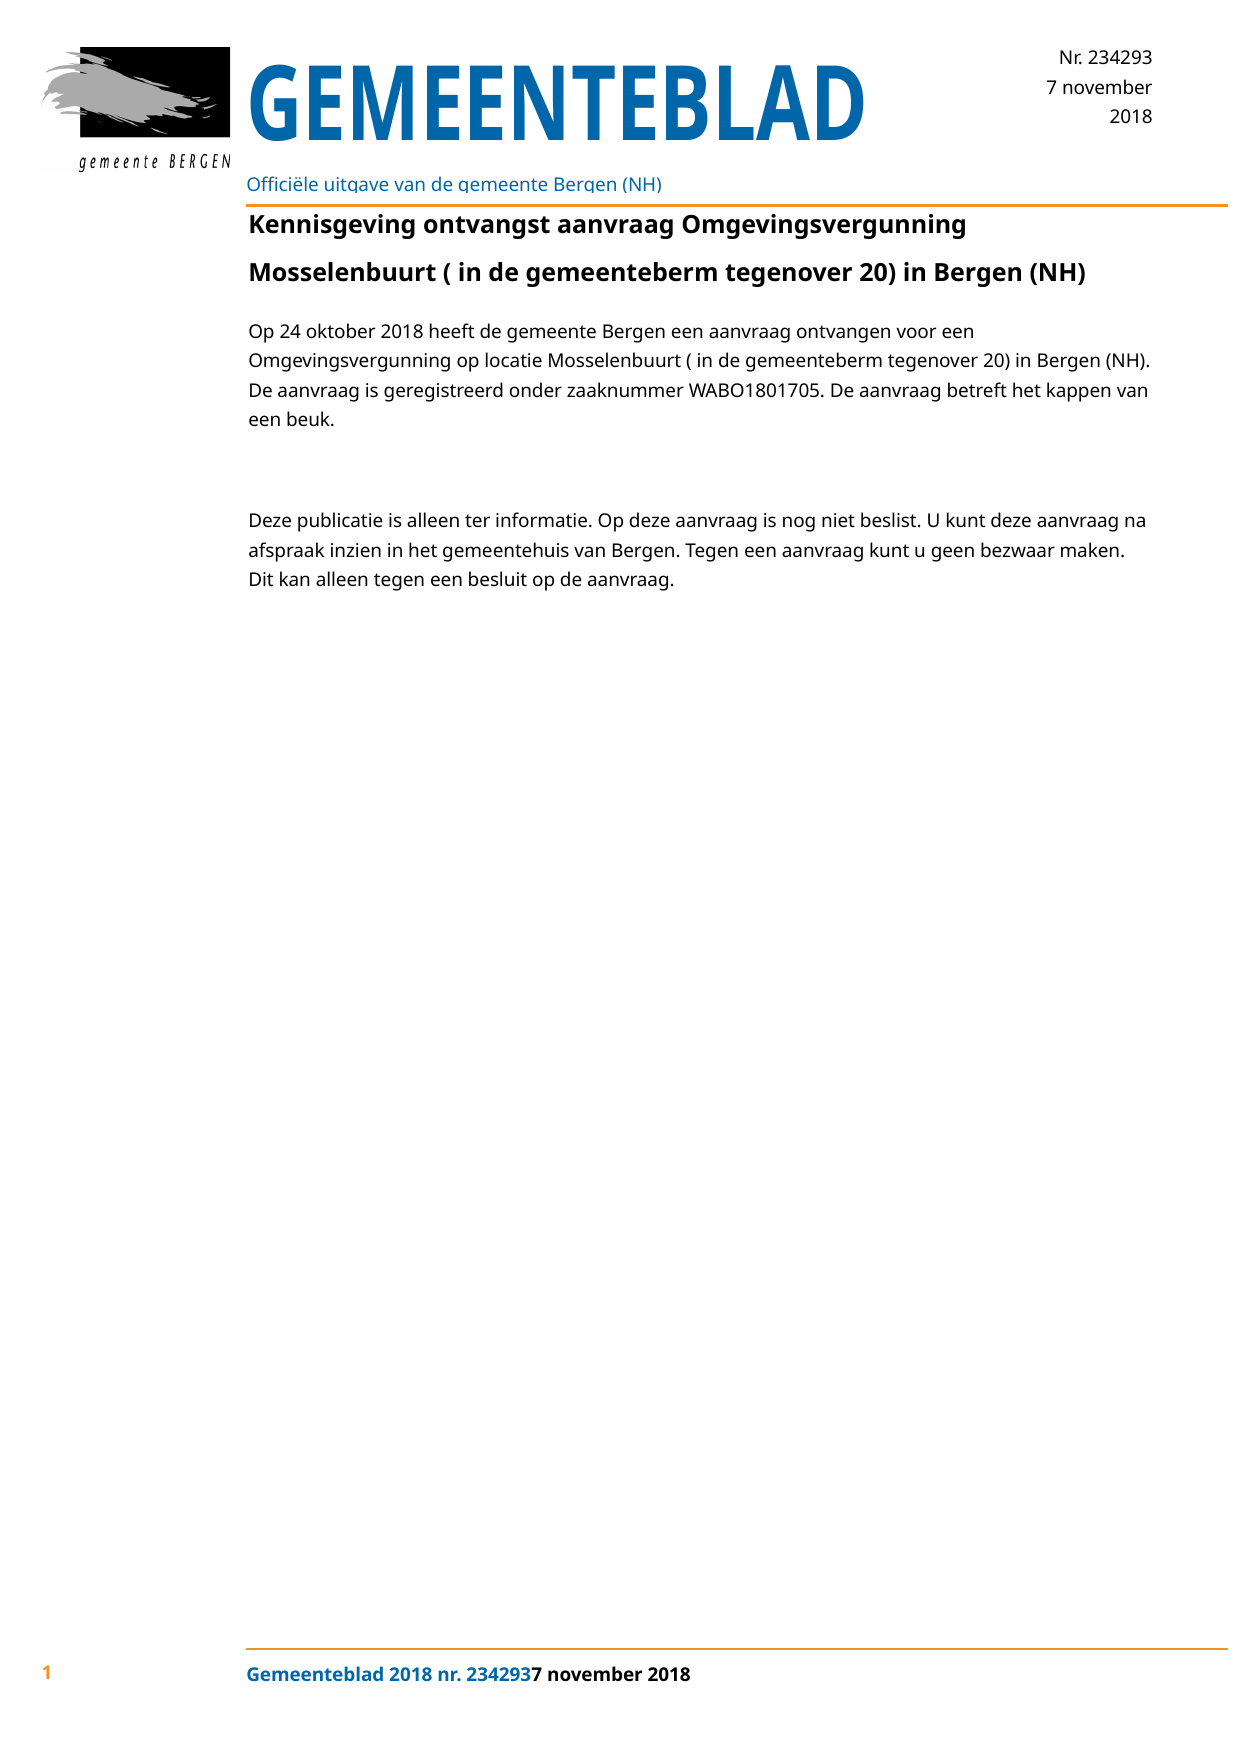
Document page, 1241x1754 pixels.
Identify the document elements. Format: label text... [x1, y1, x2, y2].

text Kennisgeving ontvangst aanvraag Omgevingsvergunning Mosselenbuurt ( in de gemeenteberm tegenover 20) in Bergen (NH) [248, 207, 1152, 288]
text Op 24 oktober 2018 heeft de gemeente Bergen een aanvraag ontvangen voor een Omgevingsvergunning op locatie Mosselenbuurt ( in de gemeenteberm tegenover 20) in Bergen (NH). De aanvraag is geregistreerd onder zaaknummer WABO1801705. De aanvraag betreft het kappen van een beuk. [248, 318, 1152, 432]
picture [41, 47, 231, 172]
text Deze publicatie is alleen ter informatie. Op deze aanvraag is nog niet beslist. U kunt deze aanvraag na afspraak inzien in het gemeentehuis van Bergen. Tegen een aanvraag kunt u geen bezwaar maken. Dit kan alleen tegen een besluit op de aanvraag. [248, 507, 1152, 592]
